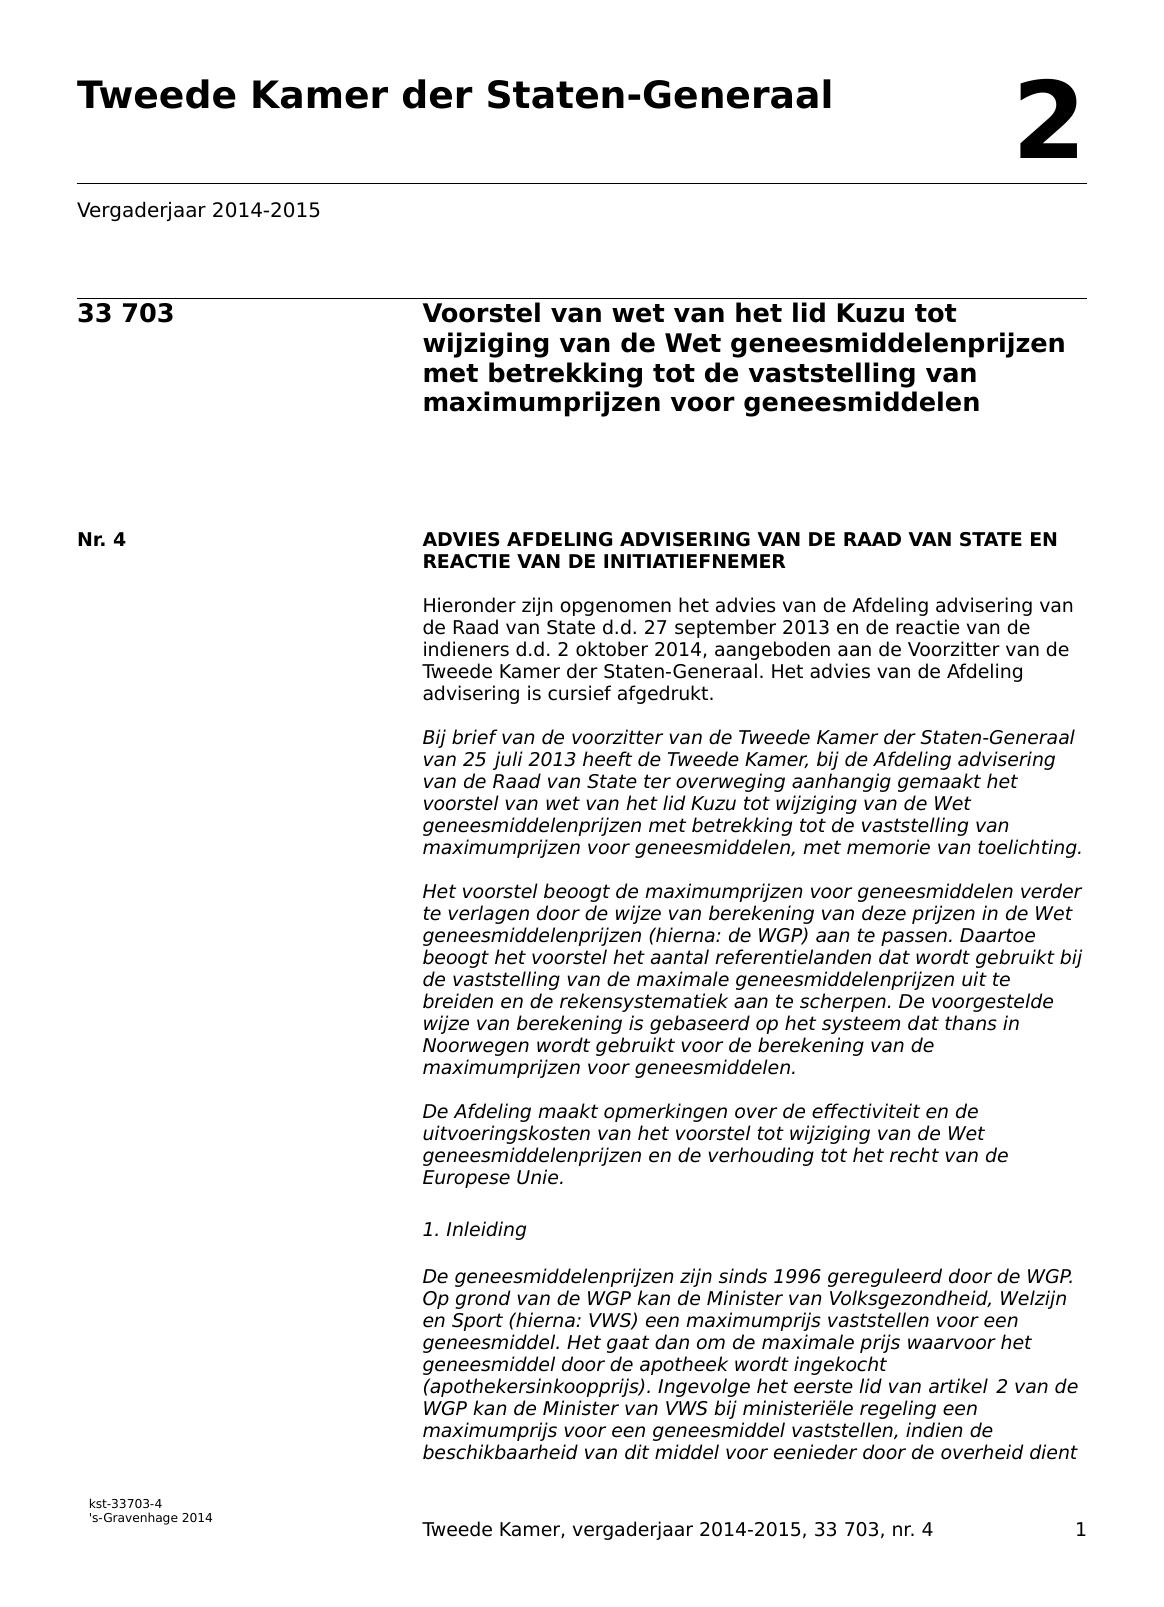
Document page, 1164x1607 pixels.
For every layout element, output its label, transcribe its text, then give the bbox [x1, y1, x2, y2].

text De geneesmiddelenprijzen zijn sinds 1996 gereguleerd door de WGP. Op grond van de WGP kan de Minister van Volksgezondheid, Welzijn en Sport (hierna: VWS) een maximumprijs vaststellen voor een geneesmiddel. Het gaat dan om de maximale prijs waarvoor het geneesmiddel door de apotheek wordt ingekocht (apothekersinkoopprijs). Ingevolge het eerste lid van artikel 2 van de WGP kan de Minister van VWS bij ministeriële regeling een maximumprijs voor een geneesmiddel vaststellen, indien de beschikbaarheid van dit middel voor eenieder door de overheid dient [422, 1266, 1087, 1464]
text Hieronder zijn opgenomen het advies van de Afdeling advisering van de Raad van State d.d. 27 september 2013 en de reactie van de indieners d.d. 2 oktober 2014, aangeboden aan de Voorzitter van de Tweede Kamer der Staten-Generaal. Het advies van de Afdeling advisering is cursief afgedrukt. [422, 595, 1087, 705]
table_header 2 [886, 59, 1087, 183]
text 's-Gravenhage 2014 [88, 1511, 323, 1525]
subtitle 1. Inleiding [422, 1219, 1087, 1241]
subtitle 33 703 Voorstel van wet van het lid Kuzu tot wijziging van de Wet geneesmiddelenprijzen met betrekking tot de vaststelling van maximumprijzen voor geneesmiddelen [77, 299, 1087, 418]
text kst-33703-4 [88, 1497, 323, 1511]
text Het voorstel beoogt de maximumprijzen voor geneesmiddelen verder te verlagen door de wijze van berekening van deze prijzen in de Wet geneesmiddelenprijzen (hierna: de WGP) aan te passen. Daartoe beoogt het voorstel het aantal referentielanden dat wordt gebruikt bij de vaststelling van de maximale geneesmiddelenprijzen uit te breiden en de rekensystematiek aan te scherpen. De voorgestelde wijze van berekening is gebaseerd op het systeem dat thans in Noorwegen wordt gebruikt voor de berekening van de maximumprijzen voor geneesmiddelen. [422, 881, 1087, 1079]
text Bij brief van de voorzitter van de Tweede Kamer der Staten-Generaal van 25 juli 2013 heeft de Tweede Kamer, bij de Afdeling advisering van de Raad van State ter overweging aanhangig gemaakt het voorstel van wet van het lid Kuzu tot wijziging van de Wet geneesmiddelenprijzen met betrekking tot de vaststelling van maximumprijzen voor geneesmiddelen, met memorie van toelichting. [422, 727, 1087, 859]
text De Afdeling maakt opmerkingen over de effectiviteit en de uitvoeringskosten van het voorstel tot wijziging van de Wet geneesmiddelenprijzen en de verhouding tot het recht van de Europese Unie. [422, 1101, 1087, 1189]
table_cell Vergaderjaar 2014-2015 [77, 184, 1087, 298]
subtitle Nr. 4 ADVIES AFDELING ADVISERING VAN DE RAAD VAN STATE EN REACTIE VAN DE INITIATIEFNEMER [77, 529, 1087, 573]
table_header Tweede Kamer der Staten-Generaal [77, 59, 886, 183]
